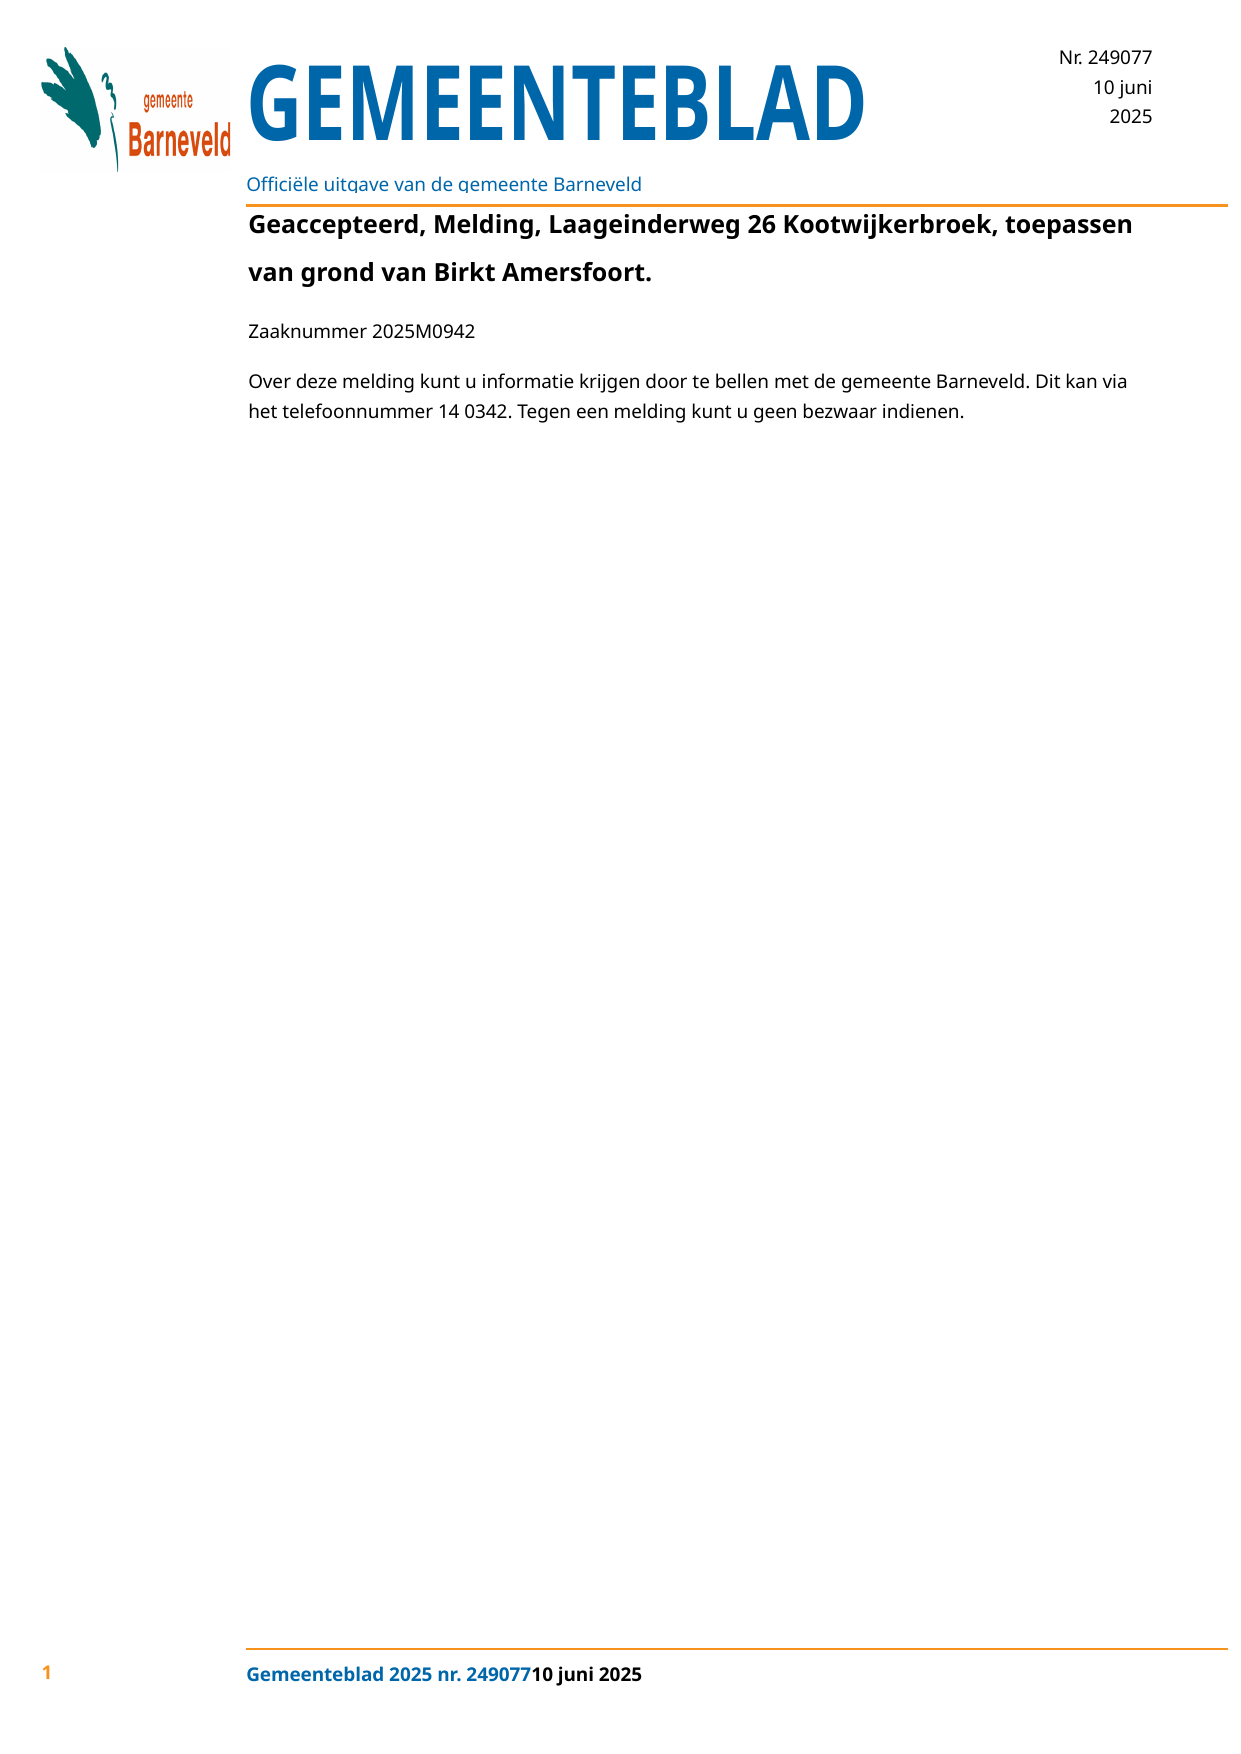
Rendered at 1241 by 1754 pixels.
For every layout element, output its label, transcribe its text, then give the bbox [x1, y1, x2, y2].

text Geaccepteerd, Melding, Laageinderweg 26 Kootwijkerbroek, toepassen van grond van Birkt Amersfoort. [248, 207, 1152, 288]
text Zaaknummer 2025M0942 [248, 318, 1152, 344]
picture [41, 47, 231, 172]
text Over deze melding kunt u informatie krijgen door te bellen met de gemeente Barneveld. Dit kan via het telefoonnummer 14 0342. Tegen een melding kunt u geen bezwaar indienen. [248, 368, 1152, 424]
